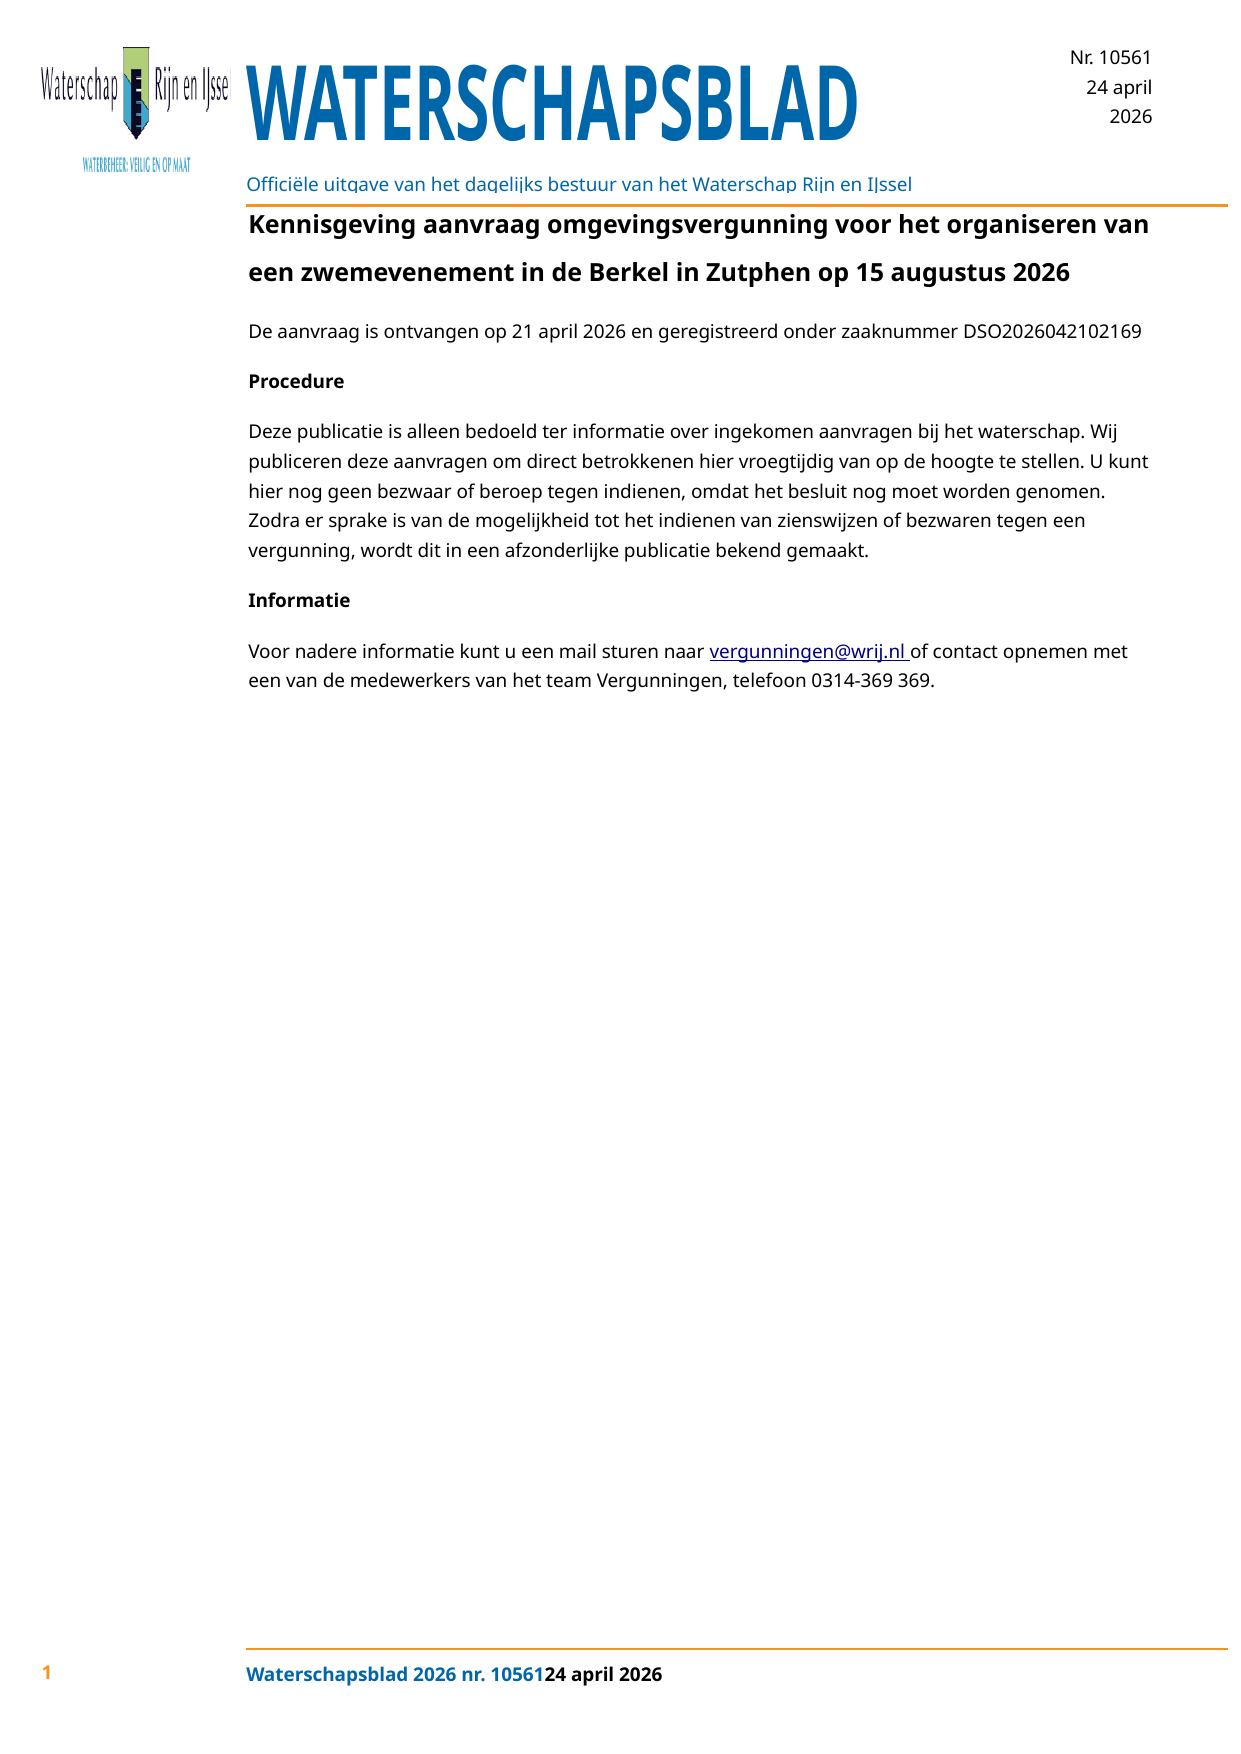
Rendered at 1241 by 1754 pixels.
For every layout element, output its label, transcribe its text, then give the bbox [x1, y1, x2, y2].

text Kennisgeving aanvraag omgevingsvergunning voor het organiseren van een zwemevenement in de Berkel in Zutphen op 15 augustus 2026 [248, 207, 1152, 288]
text Procedure [248, 368, 1152, 394]
text De aanvraag is ontvangen op 21 april 2026 en geregistreerd onder zaaknummer DSO2026042102169 [248, 318, 1152, 344]
text Deze publicatie is alleen bedoeld ter informatie over ingekomen aanvragen bij het waterschap. Wij publiceren deze aanvragen om direct betrokkenen hier vroegtijdig van op de hoogte te stellen. U kunt hier nog geen bezwaar of beroep tegen indienen, omdat het besluit nog moet worden genomen. Zodra er sprake is van de mogelijkheid tot het indienen van zienswijzen of bezwaren tegen een vergunning, wordt dit in een afzonderlijke publicatie bekend gemaakt. [248, 419, 1152, 563]
text Voor nadere informatie kunt u een mail sturen naar vergunningen@wrij.nl of contact opnemen met een van de medewerkers van het team Vergunningen, telefoon 0314-369 369. [248, 638, 1152, 693]
text Informatie [248, 587, 1152, 613]
picture [41, 47, 231, 172]
